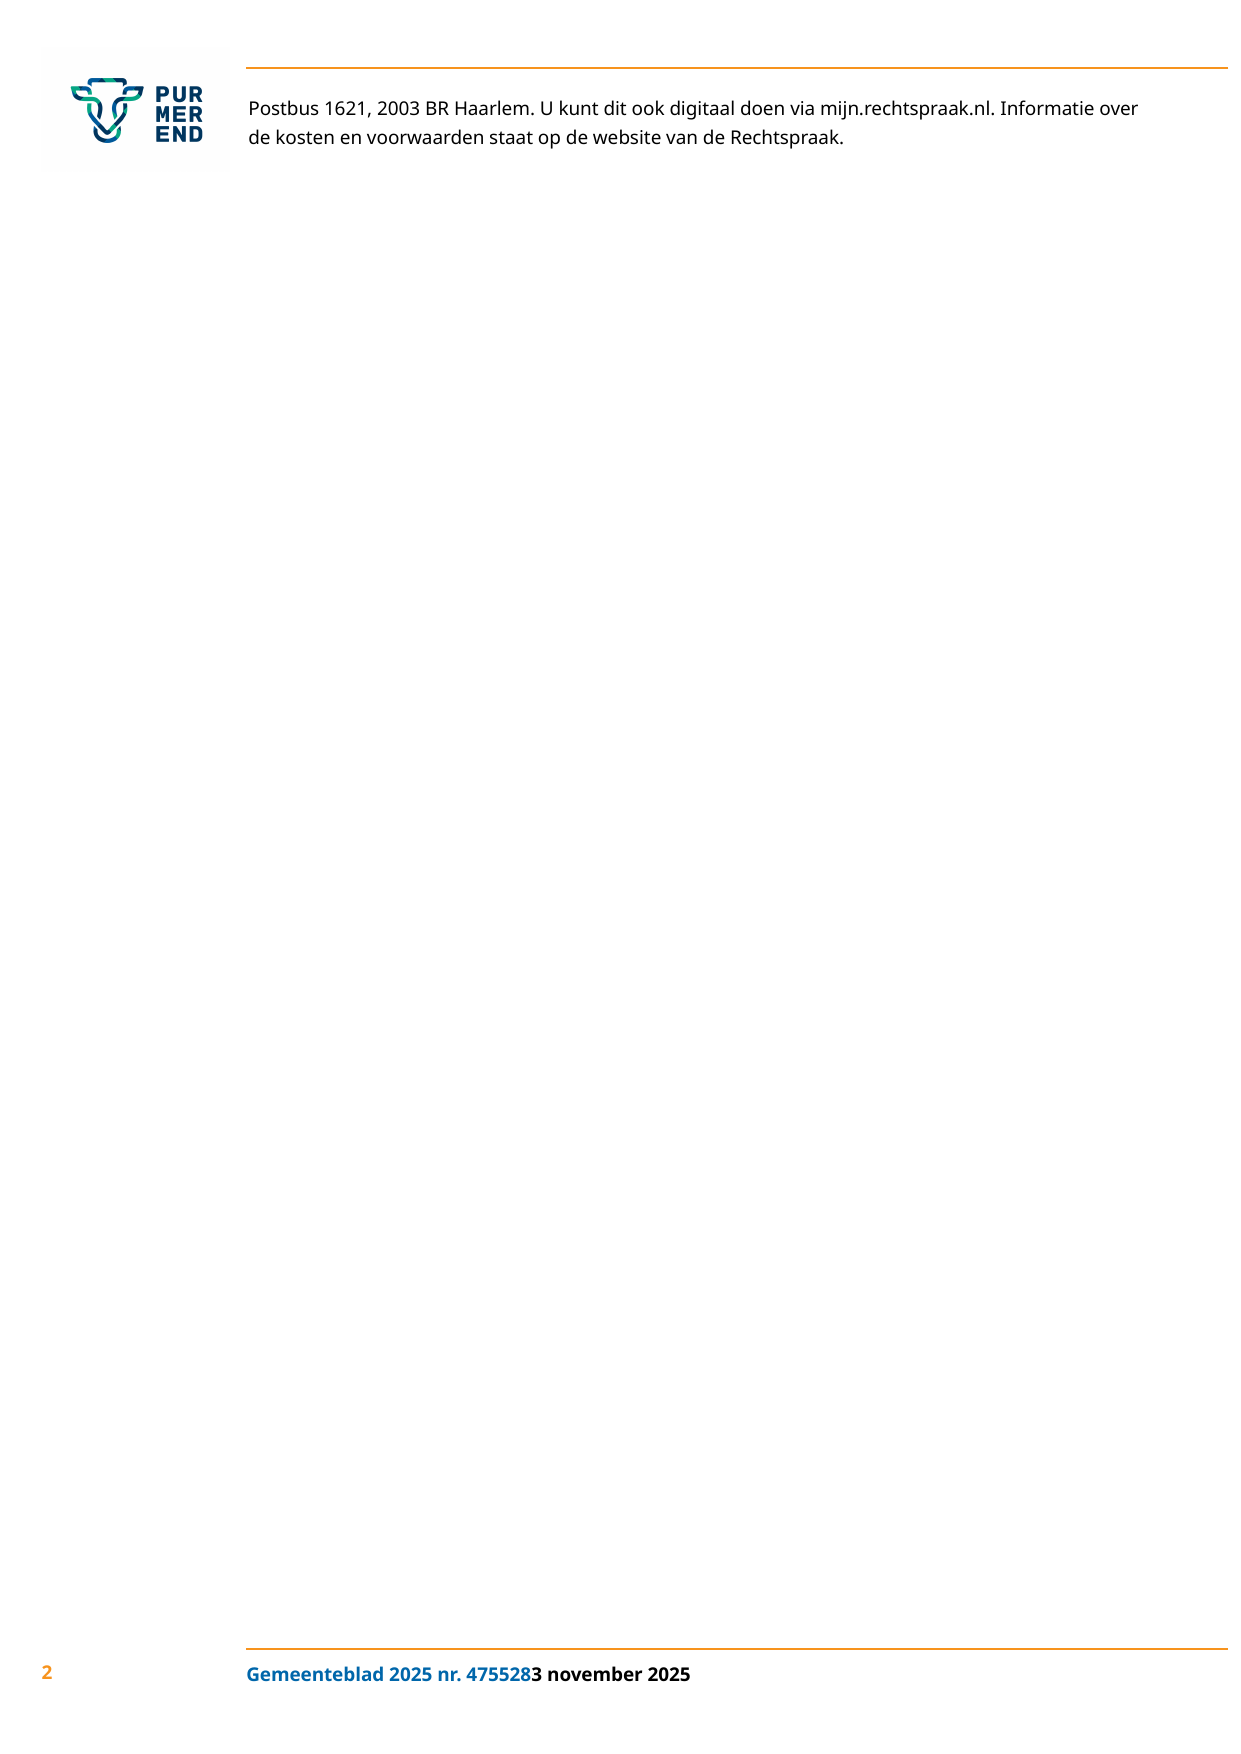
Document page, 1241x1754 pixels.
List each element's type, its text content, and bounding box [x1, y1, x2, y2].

text Postbus 1621, 2003 BR Haarlem. U kunt dit ook digitaal doen via mijn.rechtspraak.nl. Informatie over de kosten en voorwaarden staat op de website van de Rechtspraak. [248, 95, 1152, 150]
picture [41, 47, 231, 172]
